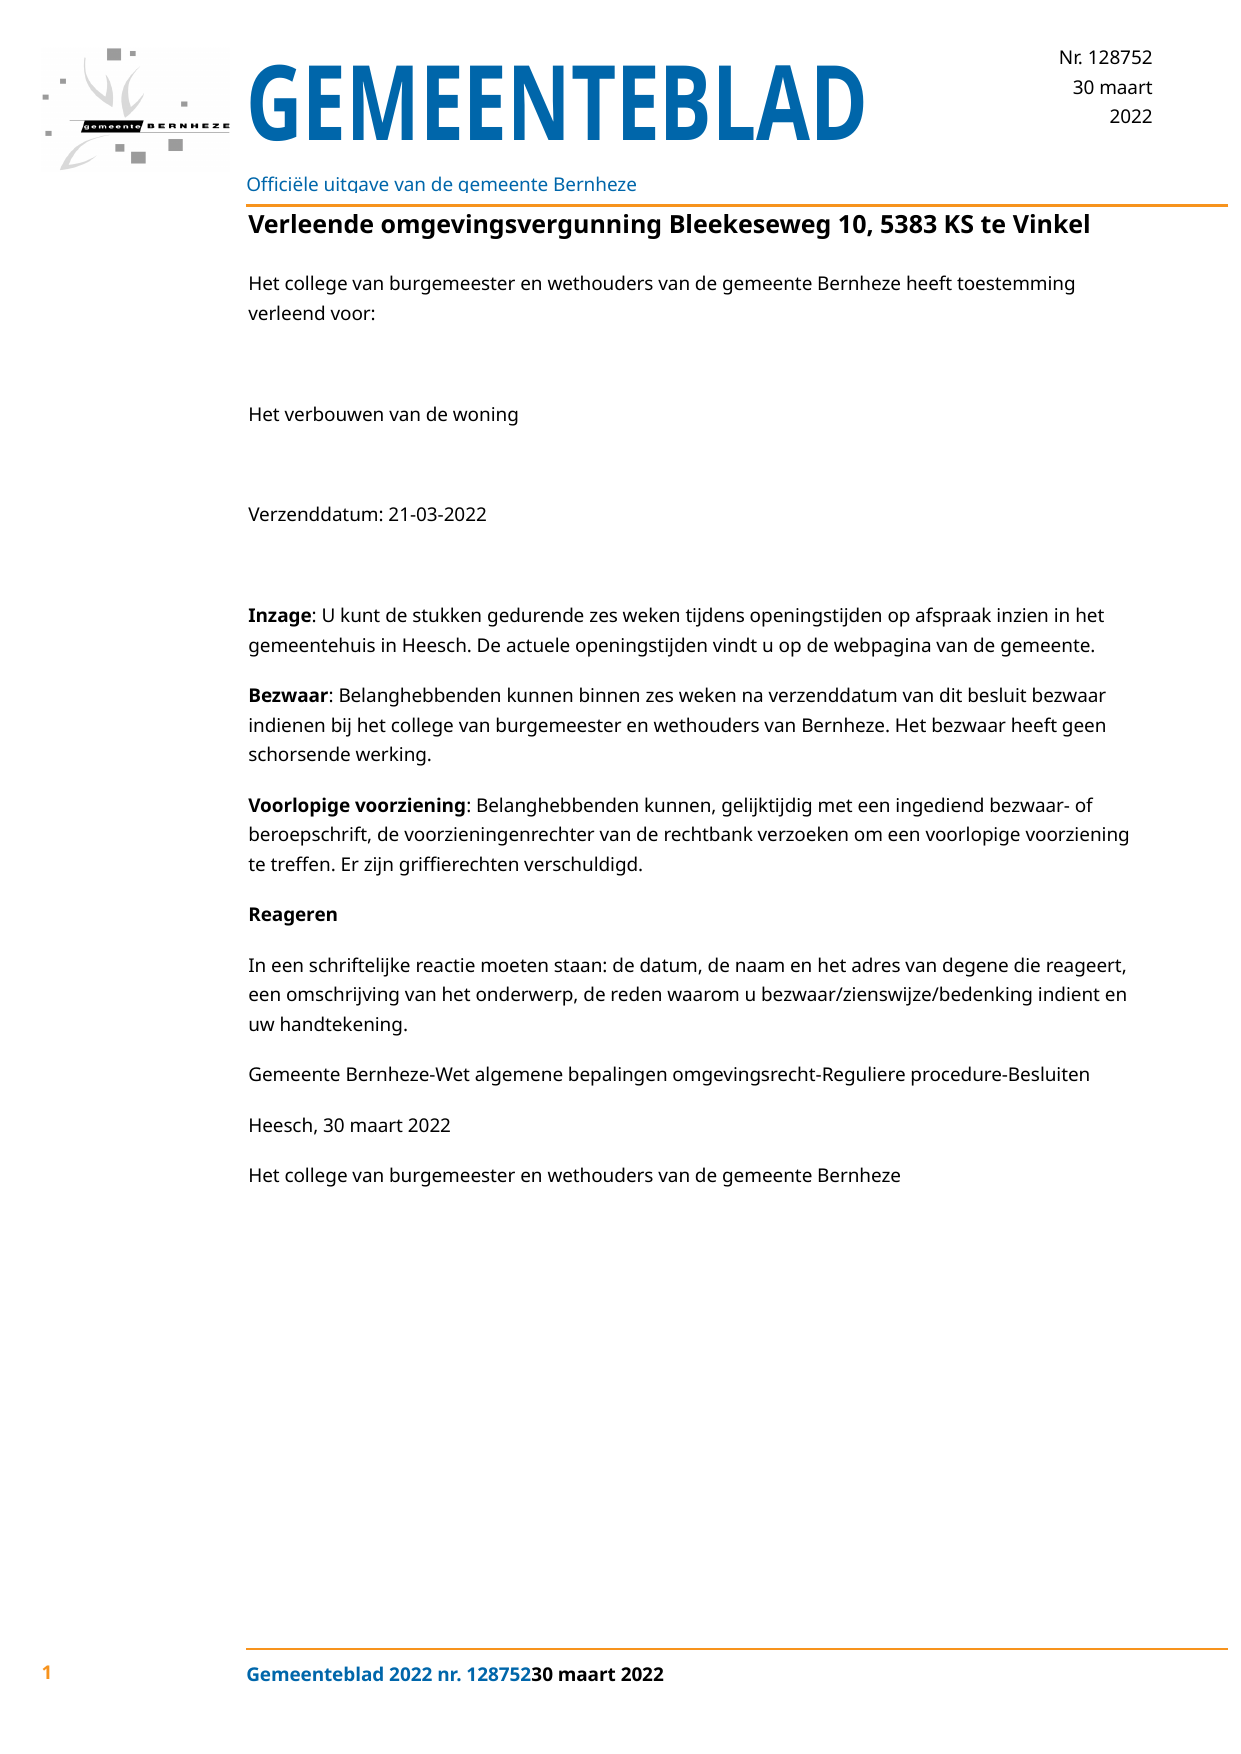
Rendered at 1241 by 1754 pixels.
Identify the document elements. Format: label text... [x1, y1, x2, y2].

text Het verbouwen van de woning [248, 401, 1152, 426]
text Verleende omgevingsvergunning Bleekeseweg 10, 5383 KS te Vinkel [248, 207, 1152, 241]
picture [41, 47, 231, 172]
text Inzage: U kunt de stukken gedurende zes weken tijdens openingstijden op afspraak inzien in het gemeentehuis in Heesch. De actuele openingstijden vindt u op de webpagina van de gemeente. [248, 602, 1152, 658]
text In een schriftelijke reactie moeten staan: de datum, de naam en het adres van degene die reageert, een omschrijving van het onderwerp, de reden waarom u bezwaar/zienswijze/bedenking indient en uw handtekening. [248, 952, 1152, 1037]
text Het college van burgemeester en wethouders van de gemeente Bernheze heeft toestemming verleend voor: [248, 270, 1152, 326]
text Gemeente Bernheze-Wet algemene bepalingen omgevingsrecht-Reguliere procedure-Besluiten [248, 1062, 1152, 1087]
text Bezwaar: Belanghebbenden kunnen binnen zes weken na verzenddatum van dit besluit bezwaar indienen bij het college van burgemeester en wethouders van Bernheze. Het bezwaar heeft geen schorsende werking. [248, 682, 1152, 767]
text Het college van burgemeester en wethouders van de gemeente Bernheze [248, 1162, 1152, 1188]
text Heesch, 30 maart 2022 [248, 1112, 1152, 1138]
text Verzenddatum: 21-03-2022 [248, 502, 1152, 527]
text Voorlopige voorziening: Belanghebbenden kunnen, gelijktijdig met een ingediend bezwaar- of beroepschrift, de voorzieningenrechter van de rechtbank verzoeken om een voorlopige voorziening te treffen. Er zijn griffierechten verschuldigd. [248, 792, 1152, 877]
text Reageren [248, 902, 1152, 927]
